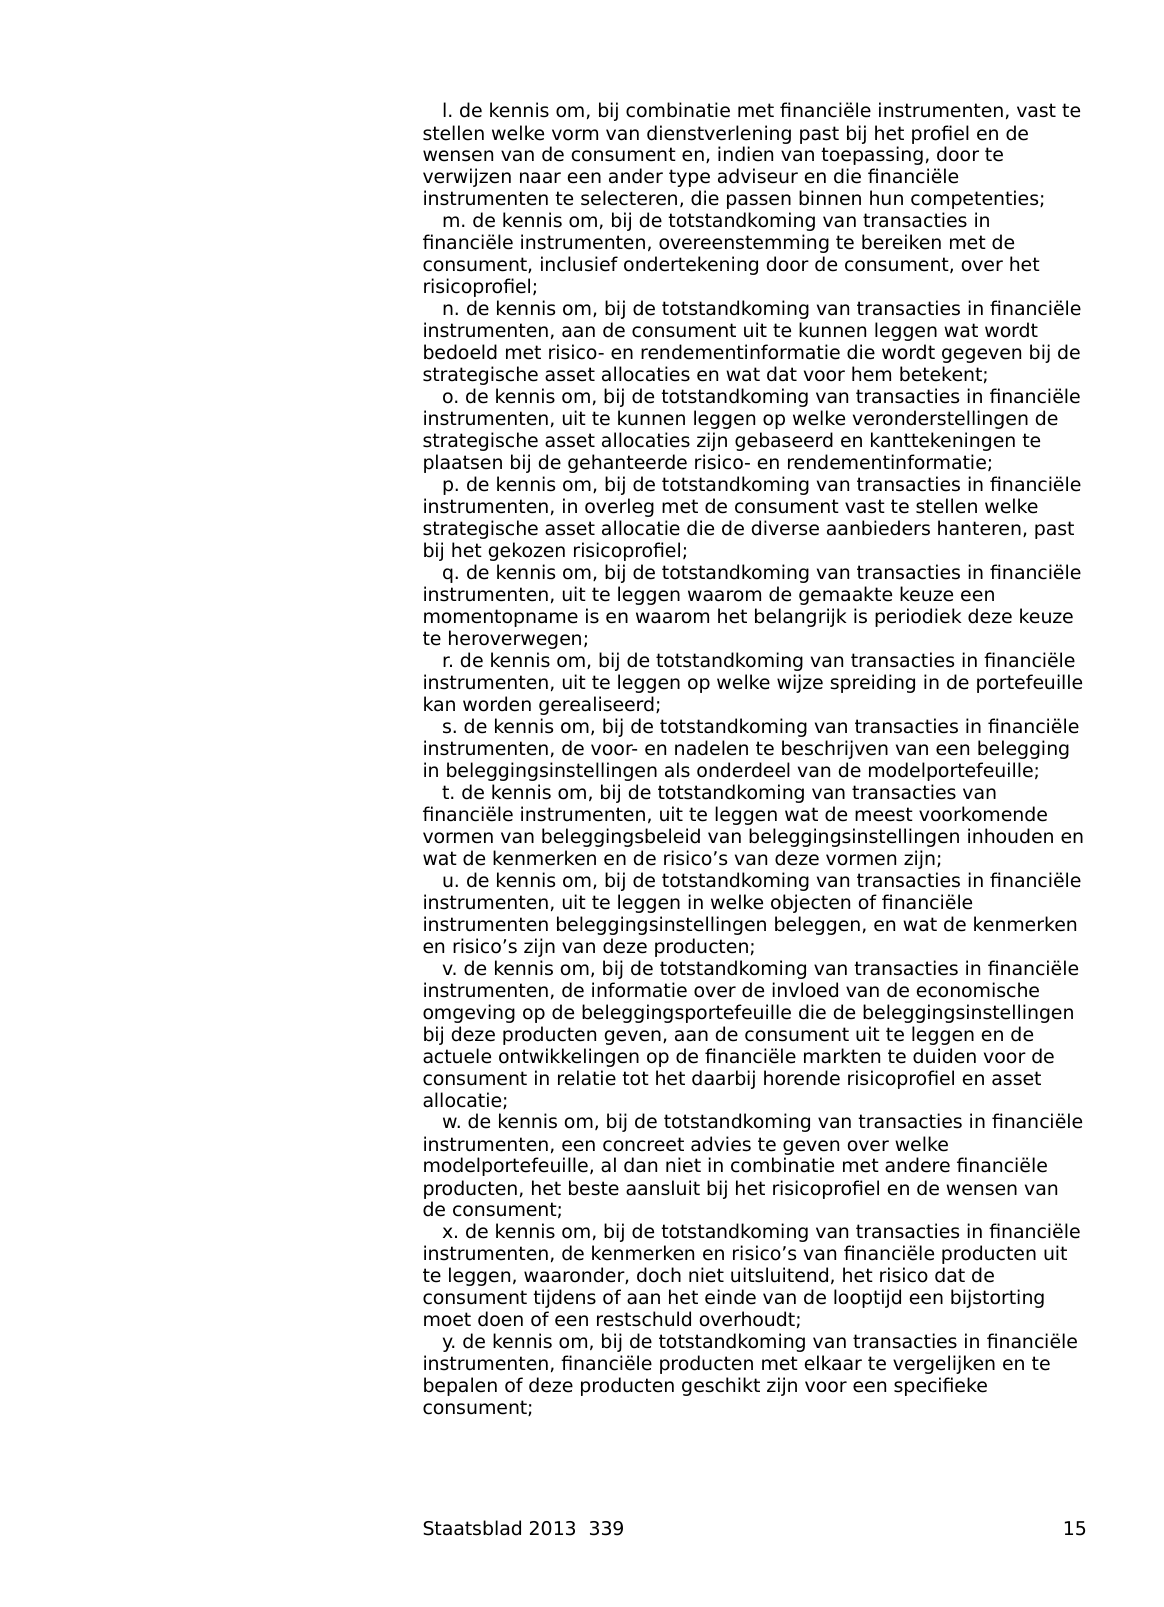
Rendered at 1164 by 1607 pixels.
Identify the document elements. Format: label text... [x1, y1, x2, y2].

text x. de kennis om, bij de totstandkoming van transacties in financiële instrumenten, de kenmerken en risico’s van financiële producten uit te leggen, waaronder, doch niet uitsluitend, het risico dat de consument tijdens of aan het einde van de looptijd een bijstorting moet doen of een restschuld overhoudt; [422, 1221, 1087, 1331]
text n. de kennis om, bij de totstandkoming van transacties in financiële instrumenten, aan de consument uit te kunnen leggen wat wordt bedoeld met risico- en rendementinformatie die wordt gegeven bij de strategische asset allocaties en wat dat voor hem betekent; [422, 298, 1087, 386]
text q. de kennis om, bij de totstandkoming van transacties in financiële instrumenten, uit te leggen waarom de gemaakte keuze een momentopname is en waarom het belangrijk is periodiek deze keuze te heroverwegen; [422, 562, 1087, 650]
text l. de kennis om, bij combinatie met financiële instrumenten, vast te stellen welke vorm van dienstverlening past bij het profiel en de wensen van de consument en, indien van toepassing, door te verwijzen naar een ander type adviseur en die financiële instrumenten te selecteren, die passen binnen hun competenties; [422, 100, 1087, 210]
text p. de kennis om, bij de totstandkoming van transacties in financiële instrumenten, in overleg met de consument vast te stellen welke strategische asset allocatie die de diverse aanbieders hanteren, past bij het gekozen risicoprofiel; [422, 474, 1087, 562]
text r. de kennis om, bij de totstandkoming van transacties in financiële instrumenten, uit te leggen op welke wijze spreiding in de portefeuille kan worden gerealiseerd; [422, 650, 1087, 716]
text o. de kennis om, bij de totstandkoming van transacties in financiële instrumenten, uit te kunnen leggen op welke veronderstellingen de strategische asset allocaties zijn gebaseerd en kanttekeningen te plaatsen bij de gehanteerde risico- en rendementinformatie; [422, 386, 1087, 474]
text u. de kennis om, bij de totstandkoming van transacties in financiële instrumenten, uit te leggen in welke objecten of financiële instrumenten beleggingsinstellingen beleggen, en wat de kenmerken en risico’s zijn van deze producten; [422, 870, 1087, 958]
text w. de kennis om, bij de totstandkoming van transacties in financiële instrumenten, een concreet advies te geven over welke modelportefeuille, al dan niet in combinatie met andere financiële producten, het beste aansluit bij het risicoprofiel en de wensen van de consument; [422, 1111, 1087, 1221]
text t. de kennis om, bij de totstandkoming van transacties van financiële instrumenten, uit te leggen wat de meest voorkomende vormen van beleggingsbeleid van beleggingsinstellingen inhouden en wat de kenmerken en de risico’s van deze vormen zijn; [422, 782, 1087, 870]
text m. de kennis om, bij de totstandkoming van transacties in financiële instrumenten, overeenstemming te bereiken met de consument, inclusief ondertekening door de consument, over het risicoprofiel; [422, 210, 1087, 298]
text s. de kennis om, bij de totstandkoming van transacties in financiële instrumenten, de voor- en nadelen te beschrijven van een belegging in beleggingsinstellingen als onderdeel van de modelportefeuille; [422, 716, 1087, 782]
text y. de kennis om, bij de totstandkoming van transacties in financiële instrumenten, financiële producten met elkaar te vergelijken en te bepalen of deze producten geschikt zijn voor een specifieke consument; [422, 1331, 1087, 1419]
text v. de kennis om, bij de totstandkoming van transacties in financiële instrumenten, de informatie over de invloed van de economische omgeving op de beleggingsportefeuille die de beleggingsinstellingen bij deze producten geven, aan de consument uit te leggen en de actuele ontwikkelingen op de financiële markten te duiden voor de consument in relatie tot het daarbij horende risicoprofiel en asset allocatie; [422, 958, 1087, 1111]
